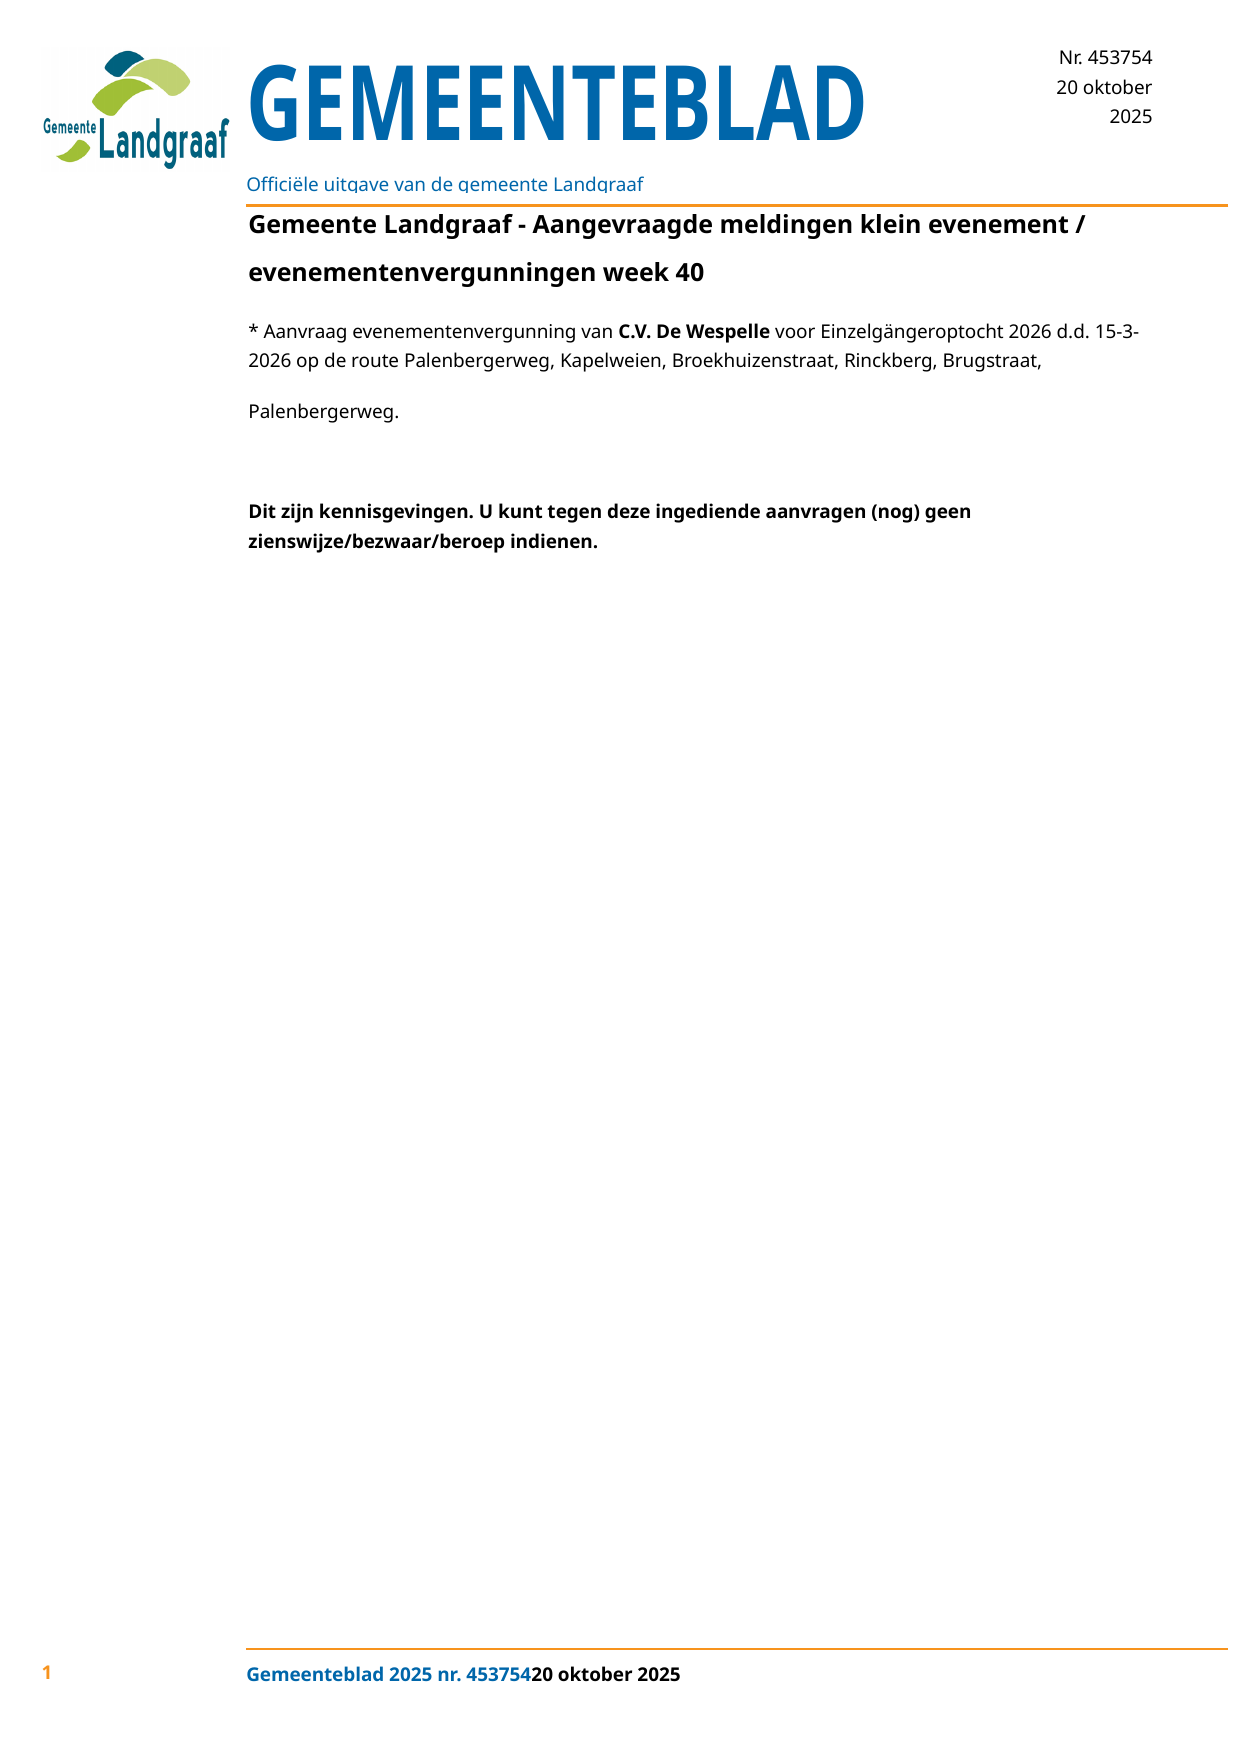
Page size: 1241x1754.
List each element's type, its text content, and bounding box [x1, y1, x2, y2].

text Gemeente Landgraaf - Aangevraagde meldingen klein evenement / evenementenvergunningen week 40 [248, 207, 1152, 288]
picture [41, 47, 231, 172]
text Dit zijn kennisgevingen. U kunt tegen deze ingediende aanvragen (nog) geen zienswijze/bezwaar/beroep indienen. [248, 499, 1152, 554]
text * Aanvraag evenementenvergunning van C.V. De Wespelle voor Einzelgängeroptocht 2026 d.d. 15-3-2026 op de route Palenbergerweg, Kapelweien, Broekhuizenstraat, Rinckberg, Brugstraat, [248, 318, 1152, 373]
text Palenbergerweg. [248, 398, 1152, 424]
